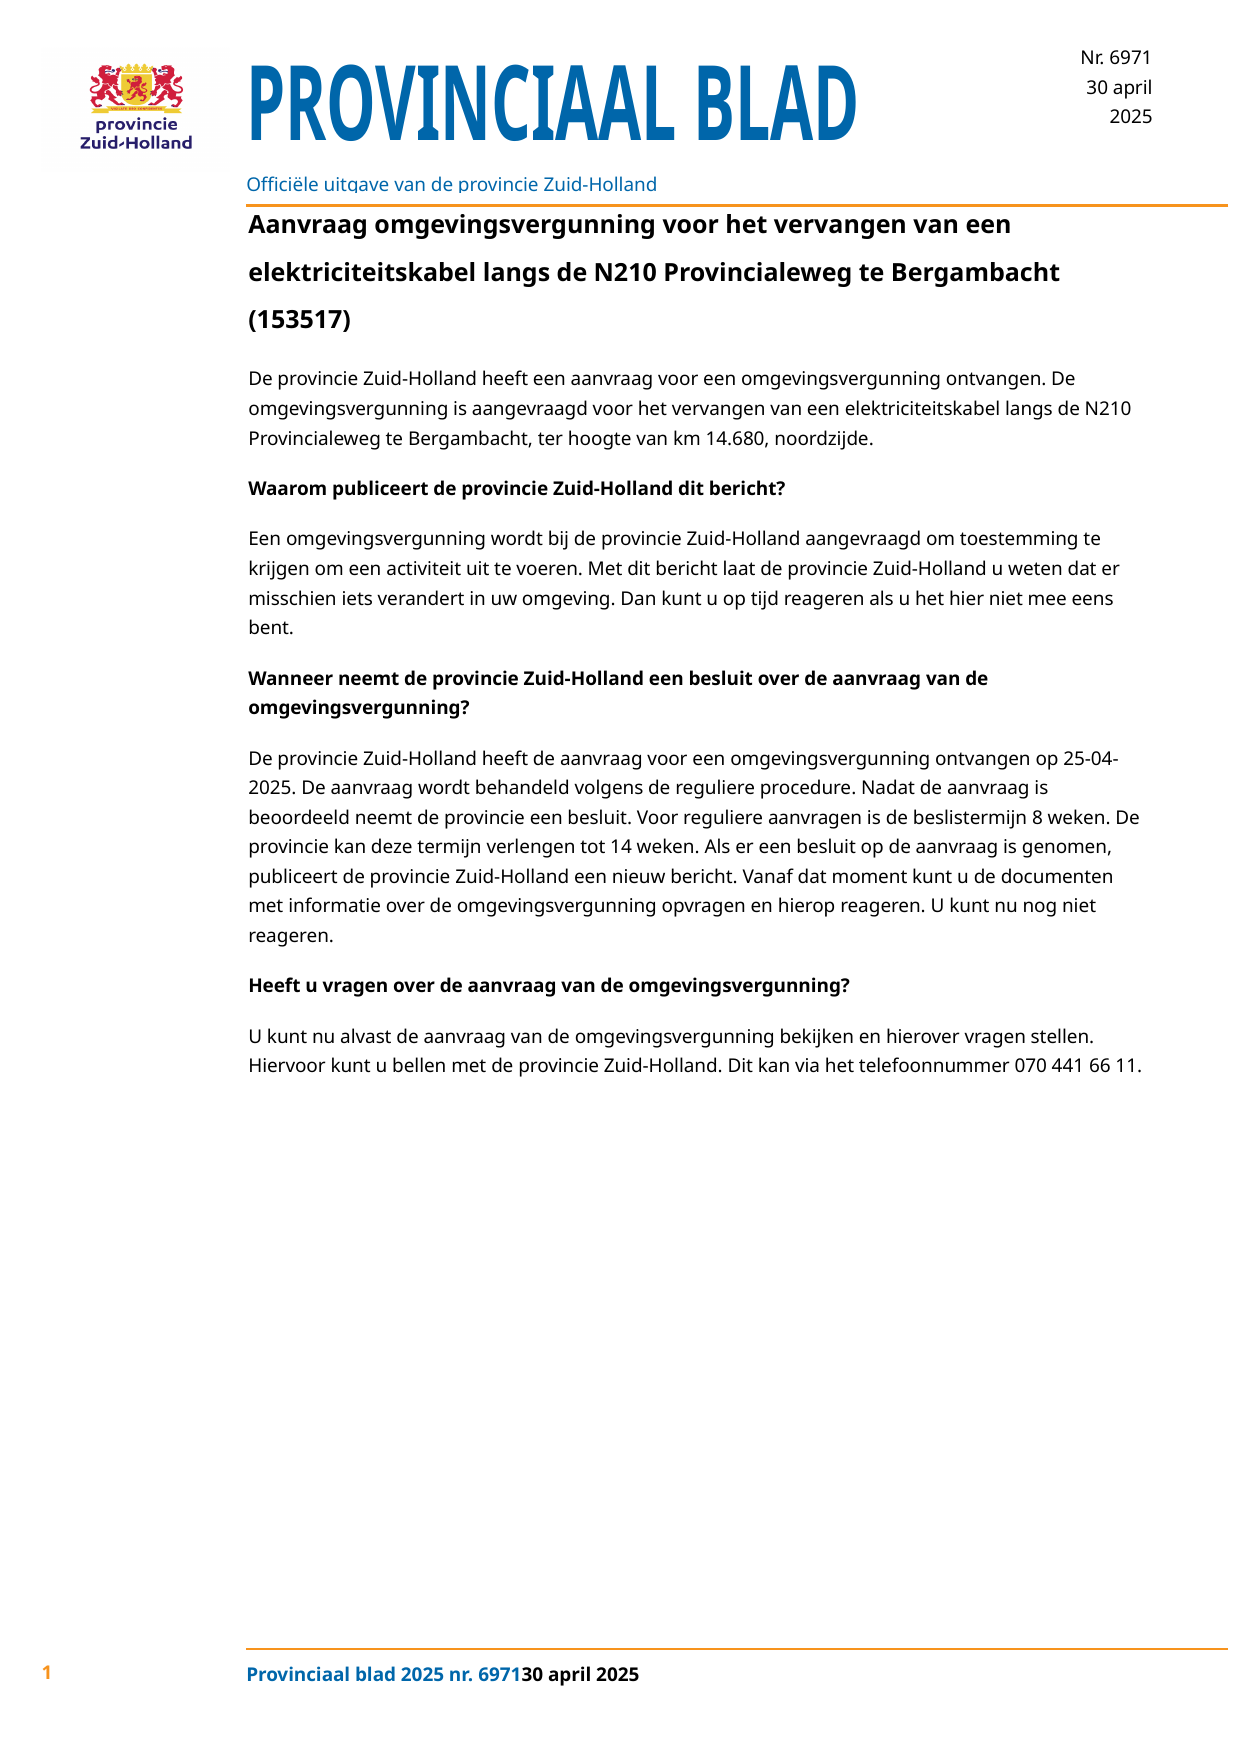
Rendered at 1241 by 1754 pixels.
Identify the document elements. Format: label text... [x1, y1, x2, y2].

text Wanneer neemt de provincie Zuid-Holland een besluit over de aanvraag van de omgevingsvergunning? [248, 665, 1152, 720]
text Een omgevingsvergunning wordt bij de provincie Zuid-Holland aangevraagd om toestemming te krijgen om een activiteit uit te voeren. Met dit bericht laat de provincie Zuid-Holland u weten dat er misschien iets verandert in uw omgeving. Dan kunt u op tijd reageren als u het hier niet mee eens bent. [248, 526, 1152, 640]
text De provincie Zuid-Holland heeft een aanvraag voor een omgevingsvergunning ontvangen. De omgevingsvergunning is aangevraagd voor het vervangen van een elektriciteitskabel langs de N210 Provincialeweg te Bergambacht, ter hoogte van km 14.680, noordzijde. [248, 366, 1152, 450]
text U kunt nu alvast de aanvraag van de omgevingsvergunning bekijken en hierover vragen stellen. Hiervoor kunt u bellen met de provincie Zuid-Holland. Dit kan via het telefoonnummer 070 441 66 11. [248, 1023, 1152, 1078]
text Waarom publiceert de provincie Zuid-Holland dit bericht? [248, 475, 1152, 501]
text Aanvraag omgevingsvergunning voor het vervangen van een elektriciteitskabel langs de N210 Provincialeweg te Bergambacht (153517) [248, 207, 1152, 336]
text Heeft u vragen over de aanvraag van de omgevingsvergunning? [248, 973, 1152, 998]
text De provincie Zuid-Holland heeft de aanvraag voor een omgevingsvergunning ontvangen op 25-04-2025. De aanvraag wordt behandeld volgens de reguliere procedure. Nadat de aanvraag is beoordeeld neemt de provincie een besluit. Voor reguliere aanvragen is de beslistermijn 8 weken. De provincie kan deze termijn verlengen tot 14 weken. Als er een besluit op de aanvraag is genomen, publiceert de provincie Zuid-Holland een nieuw bericht. Vanaf dat moment kunt u de documenten met informatie over de omgevingsvergunning opvragen en hierop reageren. U kunt nu nog niet reageren. [248, 745, 1152, 948]
picture [41, 47, 231, 172]
